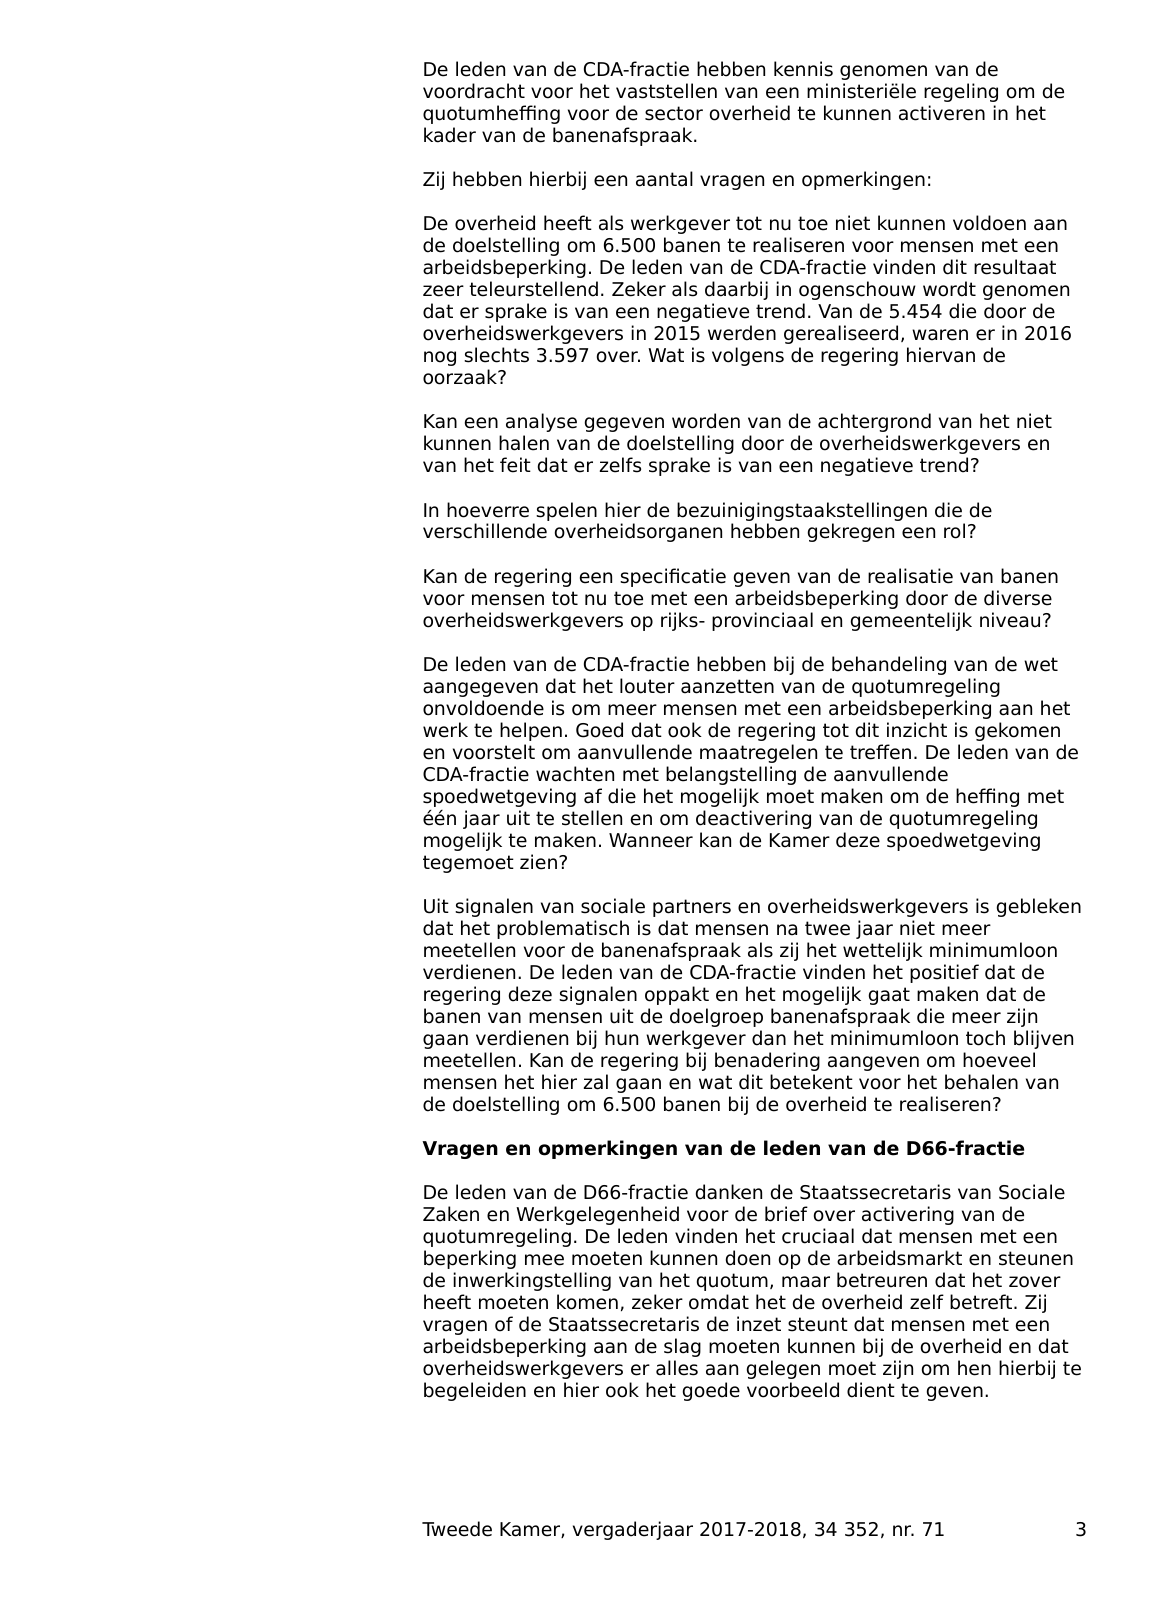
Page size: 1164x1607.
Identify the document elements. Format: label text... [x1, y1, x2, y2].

text De overheid heeft als werkgever tot nu toe niet kunnen voldoen aan de doelstelling om 6.500 banen te realiseren voor mensen met een arbeidsbeperking. De leden van de CDA-fractie vinden dit resultaat zeer teleurstellend. Zeker als daarbij in ogenschouw wordt genomen dat er sprake is van een negatieve trend. Van de 5.454 die door de overheidswerkgevers in 2015 werden gerealiseerd, waren er in 2016 nog slechts 3.597 over. Wat is volgens de regering hiervan de oorzaak? [422, 213, 1087, 389]
subtitle Vragen en opmerkingen van de leden van de D66-fractie [422, 1138, 1087, 1160]
text De leden van de CDA-fractie hebben bij de behandeling van de wet aangegeven dat het louter aanzetten van de quotumregeling onvoldoende is om meer mensen met een arbeidsbeperking aan het werk te helpen. Goed dat ook de regering tot dit inzicht is gekomen en voorstelt om aanvullende maatregelen te treffen. De leden van de CDA-fractie wachten met belangstelling de aanvullende spoedwetgeving af die het mogelijk moet maken om de heffing met één jaar uit te stellen en om deactivering van de quotumregeling mogelijk te maken. Wanneer kan de Kamer deze spoedwetgeving tegemoet zien? [422, 654, 1087, 873]
text Uit signalen van sociale partners en overheidswerkgevers is gebleken dat het problematisch is dat mensen na twee jaar niet meer meetellen voor de banenafspraak als zij het wettelijk minimumloon verdienen. De leden van de CDA-fractie vinden het positief dat de regering deze signalen oppakt en het mogelijk gaat maken dat de banen van mensen uit de doelgroep banenafspraak die meer zijn gaan verdienen bij hun werkgever dan het minimumloon toch blijven meetellen. Kan de regering bij benadering aangeven om hoeveel mensen het hier zal gaan en wat dit betekent voor het behalen van de doelstelling om 6.500 banen bij de overheid te realiseren? [422, 896, 1087, 1116]
text De leden van de D66-fractie danken de Staatssecretaris van Sociale Zaken en Werkgelegenheid voor de brief over activering van de quotumregeling. De leden vinden het cruciaal dat mensen met een beperking mee moeten kunnen doen op de arbeidsmarkt en steunen de inwerkingstelling van het quotum, maar betreuren dat het zover heeft moeten komen, zeker omdat het de overheid zelf betreft. Zij vragen of de Staatssecretaris de inzet steunt dat mensen met een arbeidsbeperking aan de slag moeten kunnen bij de overheid en dat overheidswerkgevers er alles aan gelegen moet zijn om hen hierbij te begeleiden en hier ook het goede voorbeeld dient te geven. [422, 1182, 1087, 1402]
text In hoeverre spelen hier de bezuinigingstaakstellingen die de verschillende overheidsorganen hebben gekregen een rol? [422, 499, 1087, 543]
text De leden van de CDA-fractie hebben kennis genomen van de voordracht voor het vaststellen van een ministeriële regeling om de quotumheffing voor de sector overheid te kunnen activeren in het kader van de banenafspraak. [422, 59, 1087, 147]
text Kan een analyse gegeven worden van de achtergrond van het niet kunnen halen van de doelstelling door de overheidswerkgevers en van het feit dat er zelfs sprake is van een negatieve trend? [422, 411, 1087, 477]
text Kan de regering een specificatie geven van de realisatie van banen voor mensen tot nu toe met een arbeidsbeperking door de diverse overheidswerkgevers op rijks- provinciaal en gemeentelijk niveau? [422, 566, 1087, 632]
text Zij hebben hierbij een aantal vragen en opmerkingen: [422, 169, 1087, 191]
